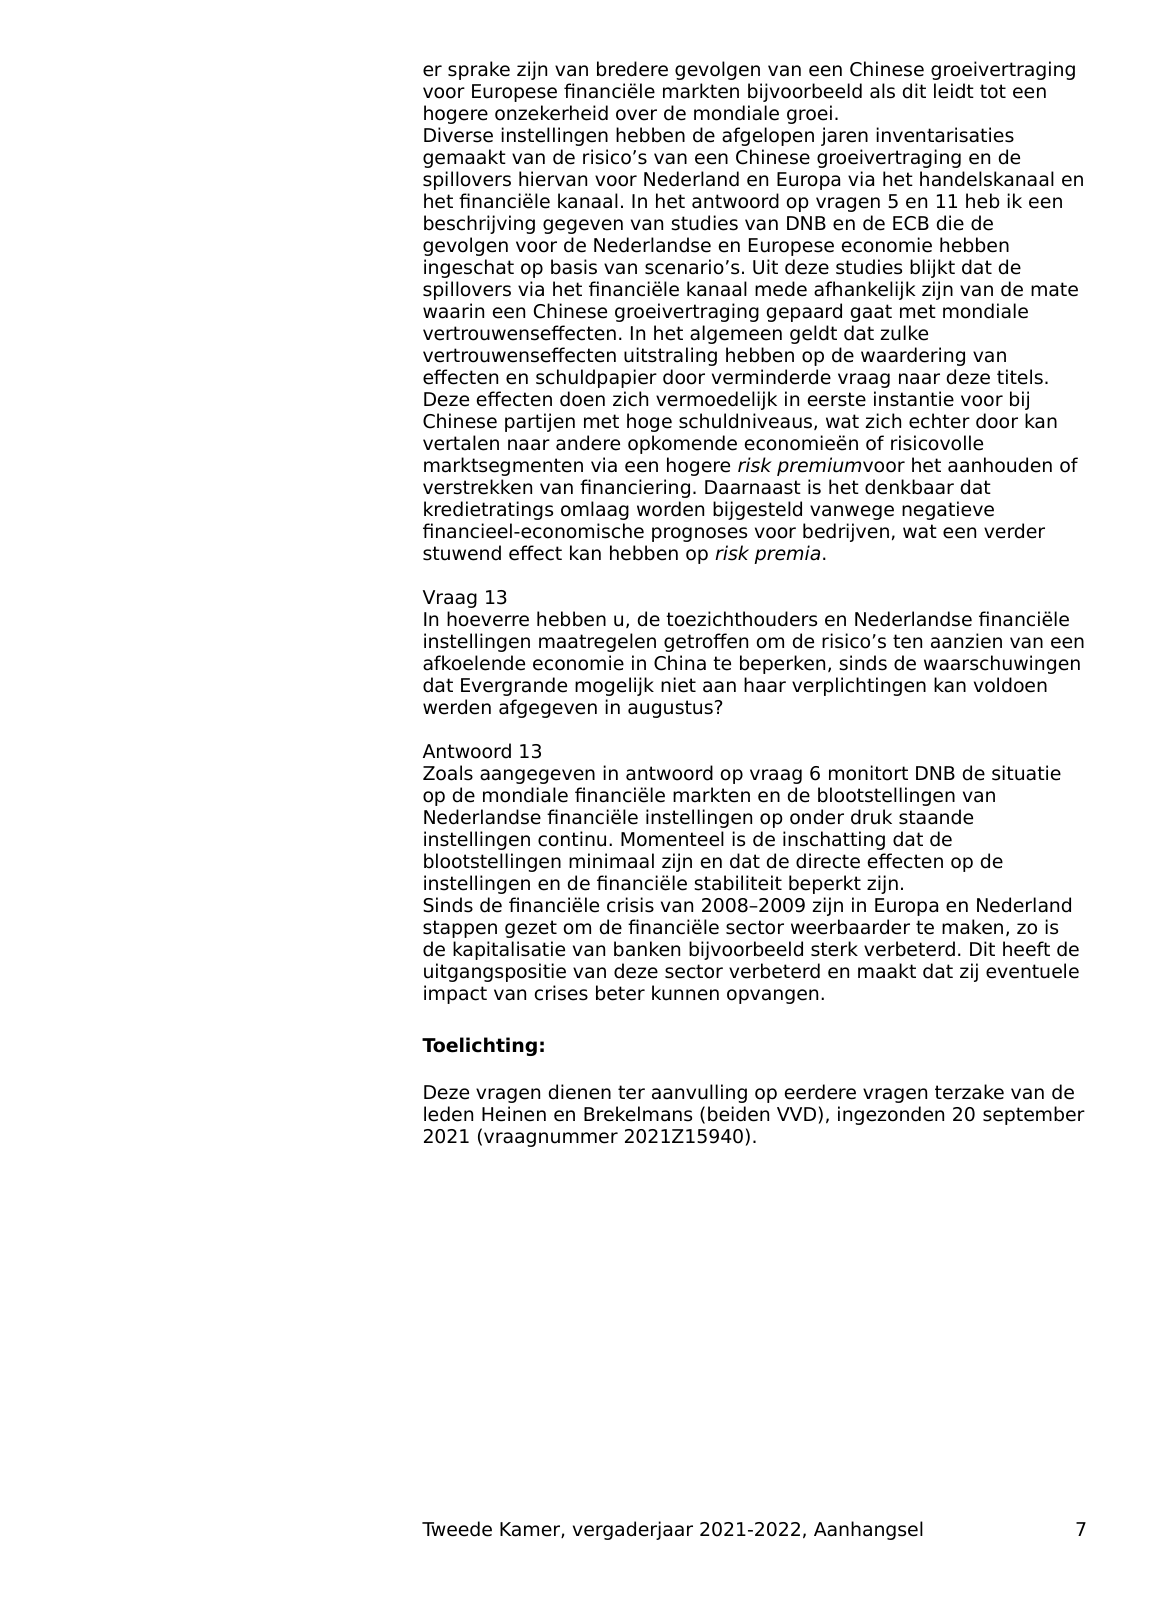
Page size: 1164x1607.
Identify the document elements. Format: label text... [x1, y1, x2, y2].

subtitle Toelichting: [422, 1034, 1087, 1057]
text Vraag 13 [422, 587, 1087, 609]
text Sinds de financiële crisis van 2008–2009 zijn in Europa en Nederland stappen gezet om de financiële sector weerbaarder te maken, zo is de kapitalisatie van banken bijvoorbeeld sterk verbeterd. Dit heeft de uitgangspositie van deze sector verbeterd en maakt dat zij eventuele impact van crises beter kunnen opvangen. [422, 895, 1087, 1004]
text Deze vragen dienen ter aanvulling op eerdere vragen terzake van de leden Heinen en Brekelmans (beiden VVD), ingezonden 20 september 2021 (vraagnummer 2021Z15940). [422, 1082, 1087, 1147]
text Zoals aangegeven in antwoord op vraag 6 monitort DNB de situatie op de mondiale financiële markten en de blootstellingen van Nederlandse financiële instellingen op onder druk staande instellingen continu. Momenteel is de inschatting dat de blootstellingen minimaal zijn en dat de directe effecten op de instellingen en de financiële stabiliteit beperkt zijn. [422, 763, 1087, 895]
text Diverse instellingen hebben de afgelopen jaren inventarisaties gemaakt van de risico’s van een Chinese groeivertraging en de spillovers hiervan voor Nederland en Europa via het handelskanaal en het financiële kanaal. In het antwoord op vragen 5 en 11 heb ik een beschrijving gegeven van studies van DNB en de ECB die de gevolgen voor de Nederlandse en Europese economie hebben ingeschat op basis van scenario’s. Uit deze studies blijkt dat de spillovers via het financiële kanaal mede afhankelijk zijn van de mate waarin een Chinese groeivertraging gepaard gaat met mondiale vertrouwenseffecten. In het algemeen geldt dat zulke vertrouwenseffecten uitstraling hebben op de waardering van effecten en schuldpapier door verminderde vraag naar deze titels. Deze effecten doen zich vermoedelijk in eerste instantie voor bij Chinese partijen met hoge schuldniveaus, wat zich echter door kan vertalen naar andere opkomende economieën of risicovolle marktsegmenten via een hogere risk premiumvoor het aanhouden of verstrekken van financiering. Daarnaast is het denkbaar dat kredietratings omlaag worden bijgesteld vanwege negatieve financieel-economische prognoses voor bedrijven, wat een verder stuwend effect kan hebben op risk premia. [422, 125, 1087, 564]
text er sprake zijn van bredere gevolgen van een Chinese groeivertraging voor Europese financiële markten bijvoorbeeld als dit leidt tot een hogere onzekerheid over de mondiale groei. [422, 59, 1087, 125]
text In hoeverre hebben u, de toezichthouders en Nederlandse financiële instellingen maatregelen getroffen om de risico’s ten aanzien van een afkoelende economie in China te beperken, sinds de waarschuwingen dat Evergrande mogelijk niet aan haar verplichtingen kan voldoen werden afgegeven in augustus? [422, 609, 1087, 719]
text Antwoord 13 [422, 741, 1087, 763]
